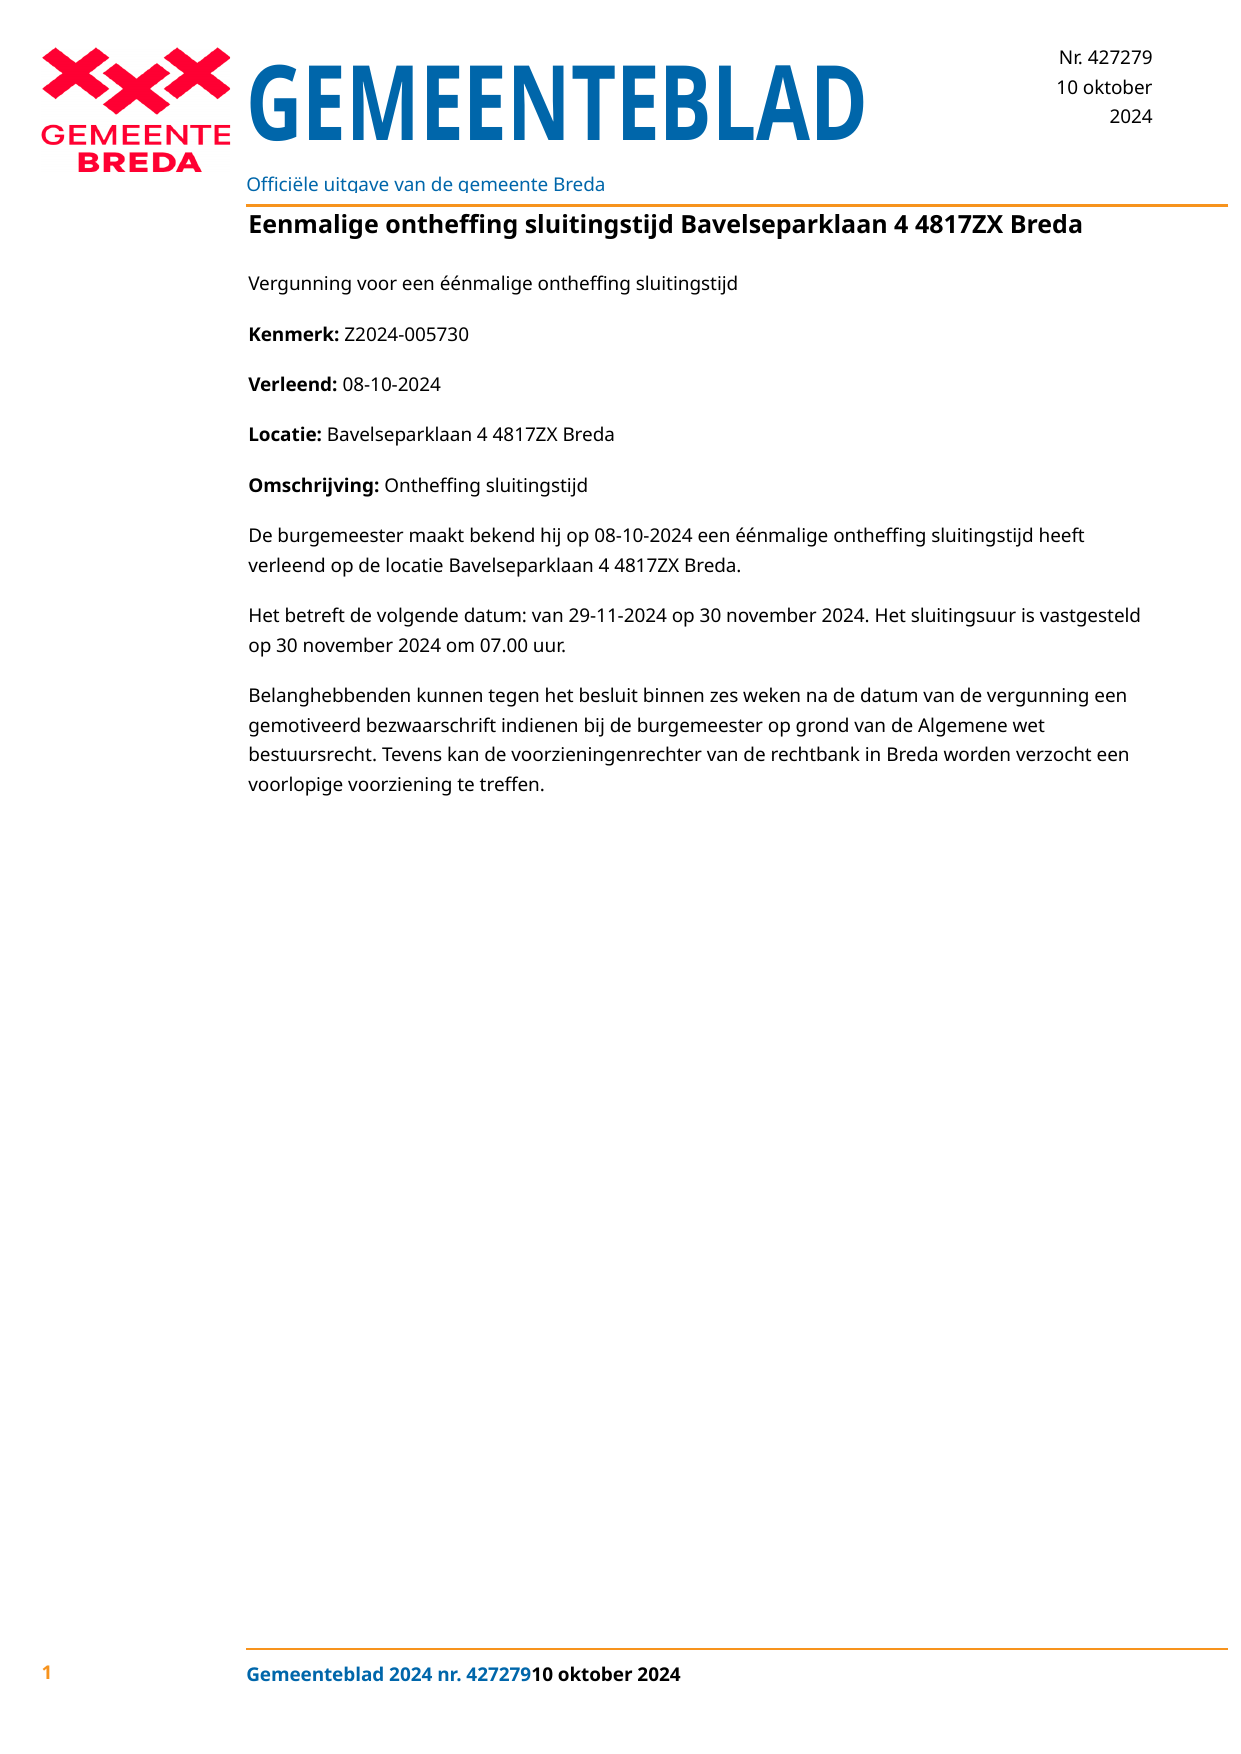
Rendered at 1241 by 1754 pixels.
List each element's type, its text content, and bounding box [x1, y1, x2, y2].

text Locatie: Bavelseparklaan 4 4817ZX Breda [248, 422, 1152, 447]
text Eenmalige ontheffing sluitingstijd Bavelseparklaan 4 4817ZX Breda [248, 207, 1152, 241]
picture [41, 47, 231, 172]
text Belanghebbenden kunnen tegen het besluit binnen zes weken na de datum van de vergunning een gemotiveerd bezwaarschrift indienen bij de burgemeester op grond van de Algemene wet bestuursrecht. Tevens kan de voorzieningenrechter van de rechtbank in Breda worden verzocht een voorlopige voorziening te treffen. [248, 682, 1152, 797]
text De burgemeester maakt bekend hij op 08-10-2024 een éénmalige ontheffing sluitingstijd heeft verleend op de locatie Bavelseparklaan 4 4817ZX Breda. [248, 522, 1152, 578]
text Het betreft de volgende datum: van 29-11-2024 op 30 november 2024. Het sluitingsuur is vastgesteld op 30 november 2024 om 07.00 uur. [248, 602, 1152, 658]
text Kenmerk: Z2024-005730 [248, 321, 1152, 346]
text Verleend: 08-10-2024 [248, 371, 1152, 397]
text Vergunning voor een éénmalige ontheffing sluitingstijd [248, 270, 1152, 296]
text Omschrijving: Ontheffing sluitingstijd [248, 472, 1152, 498]
